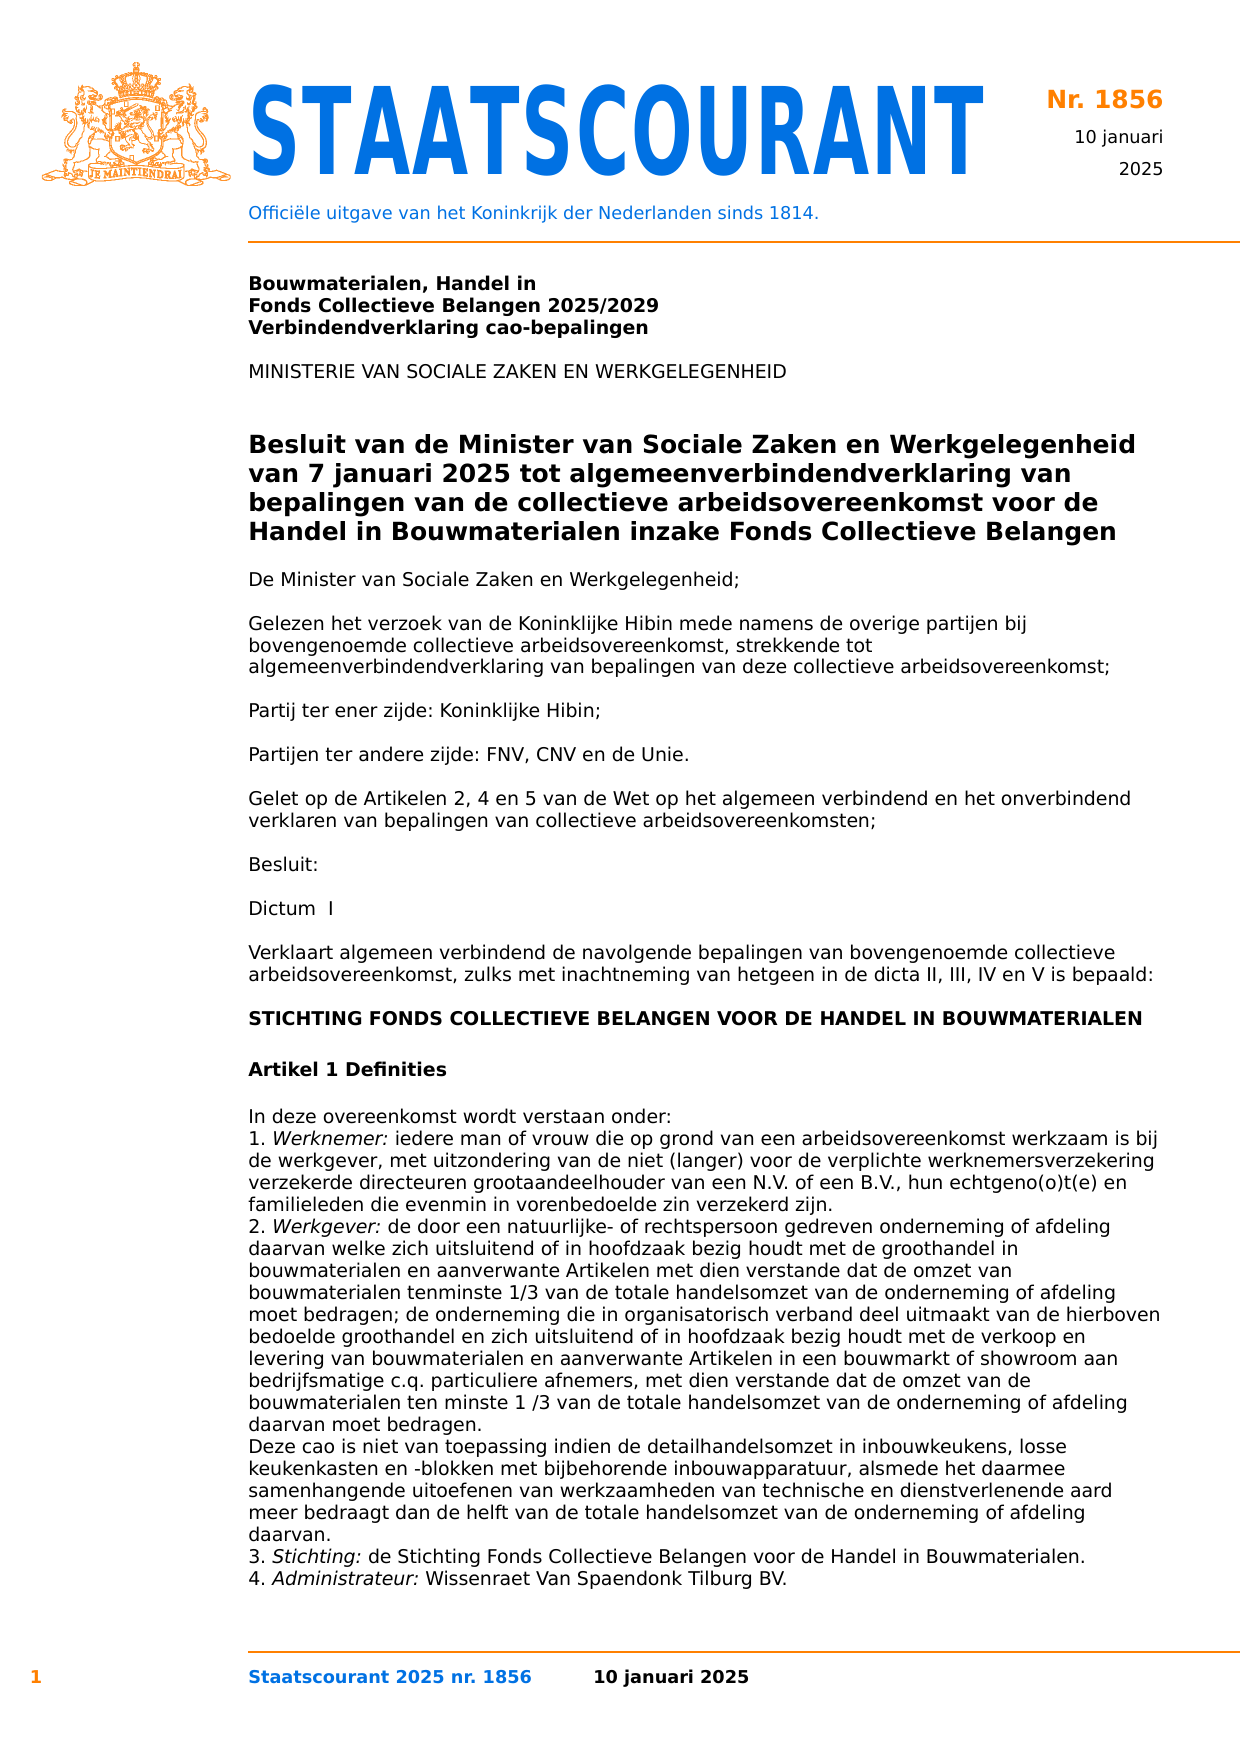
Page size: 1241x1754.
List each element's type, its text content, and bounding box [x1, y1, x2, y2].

text Deze cao is niet van toepassing indien de detailhandelsomzet in inbouwkeukens, losse keukenkasten en -blokken met bijbehorende inbouwapparatuur, alsmede het daarmee samenhangende uitoefenen van werkzaamheden van technische en dienstverlenende aard meer bedraagt dan de helft van de totale handelsomzet van de onderneming of afdeling daarvan. [248, 1436, 1163, 1546]
text Verbindendverklaring cao-bepalingen [248, 317, 1163, 339]
subtitle STICHTING FONDS COLLECTIEVE BELANGEN VOOR DE HANDEL IN BOUWMATERIALEN [248, 1007, 1163, 1029]
table_header Nr. 1856 [998, 62, 1240, 121]
subtitle Besluit van de Minister van Sociale Zaken en Werkgelegenheid van 7 januari 2025 tot algemeenverbindendverklaring van bepalingen van de collectieve arbeidsovereenkomst voor de Handel in Bouwmaterialen inzake Fonds Collectieve Belangen [248, 430, 1163, 547]
text 3. Stichting: de Stichting Fonds Collectieve Belangen voor de Handel in Bouwmaterialen. [248, 1546, 1163, 1568]
table_header STAATSCOURANT [248, 62, 998, 203]
text 4. Administrateur: Wissenraet Van Spaendonk Tilburg BV. [248, 1568, 1163, 1590]
text De Minister van Sociale Zaken en Werkgelegenheid; [248, 569, 1163, 591]
table_cell 10 januari [998, 121, 1240, 153]
text In deze overeenkomst wordt verstaan onder: [248, 1106, 1163, 1128]
picture [41, 62, 231, 186]
text MINISTERIE VAN SOCIALE ZAKEN EN WERKGELEGENHEID [248, 361, 1163, 383]
text Partijen ter andere zijde: FNV, CNV en de Unie. [248, 744, 1163, 766]
table_header [25, 62, 248, 241]
text Fonds Collectieve Belangen 2025/2029 [248, 295, 1163, 317]
text Verklaart algemeen verbindend de navolgende bepalingen van bovengenoemde collectieve arbeidsovereenkomst, zulks met inachtneming van hetgeen in de dicta II, III, IV en V is bepaald: [248, 942, 1163, 986]
text Bouwmaterialen, Handel in [248, 273, 1163, 295]
subtitle Artikel 1 Definities [248, 1059, 1163, 1081]
text 2. Werkgever: de door een natuurlijke- of rechtspersoon gedreven onderneming of afdeling daarvan welke zich uitsluitend of in hoofdzaak bezig houdt met de groothandel in bouwmaterialen en aanverwante Artikelen met dien verstande dat de omzet van bouwmaterialen tenminste 1/3 van de totale handelsomzet van de onderneming of afdeling moet bedragen; de onderneming die in organisatorisch verband deel uitmaakt van de hierboven bedoelde groothandel en zich uitsluitend of in hoofdzaak bezig houdt met de verkoop en levering van bouwmaterialen en aanverwante Artikelen in een bouwmarkt of showroom aan bedrijfsmatige c.q. particuliere afnemers, met dien verstande dat de omzet van de bouwmaterialen ten minste 1 /3 van de totale handelsomzet van de onderneming of afdeling daarvan moet bedragen. [248, 1216, 1163, 1436]
text Besluit: [248, 854, 1163, 876]
text Dictum I [248, 898, 1163, 920]
text Gelezen het verzoek van de Koninklijke Hibin mede namens de overige partijen bij bovengenoemde collectieve arbeidsovereenkomst, strekkende tot algemeenverbindendverklaring van bepalingen van deze collectieve arbeidsovereenkomst; [248, 612, 1163, 678]
text 1. Werknemer: iedere man of vrouw die op grond van een arbeidsovereenkomst werkzaam is bij de werkgever, met uitzondering van de niet (langer) voor de verplichte werknemersverzekering verzekerde directeuren grootaandeelhouder van een N.V. of een B.V., hun echtgeno(o)t(e) en familieleden die evenmin in vorenbedoelde zin verzekerd zijn. [248, 1128, 1163, 1216]
text Gelet op de Artikelen 2, 4 en 5 van de Wet op het algemeen verbindend en het onverbindend verklaren van bepalingen van collectieve arbeidsovereenkomsten; [248, 788, 1163, 832]
text Partij ter ener zijde: Koninklijke Hibin; [248, 700, 1163, 722]
table_cell Officiële uitgave van het Koninkrijk der Nederlanden sinds 1814. [248, 203, 1240, 241]
table_cell 2025 [998, 153, 1240, 203]
